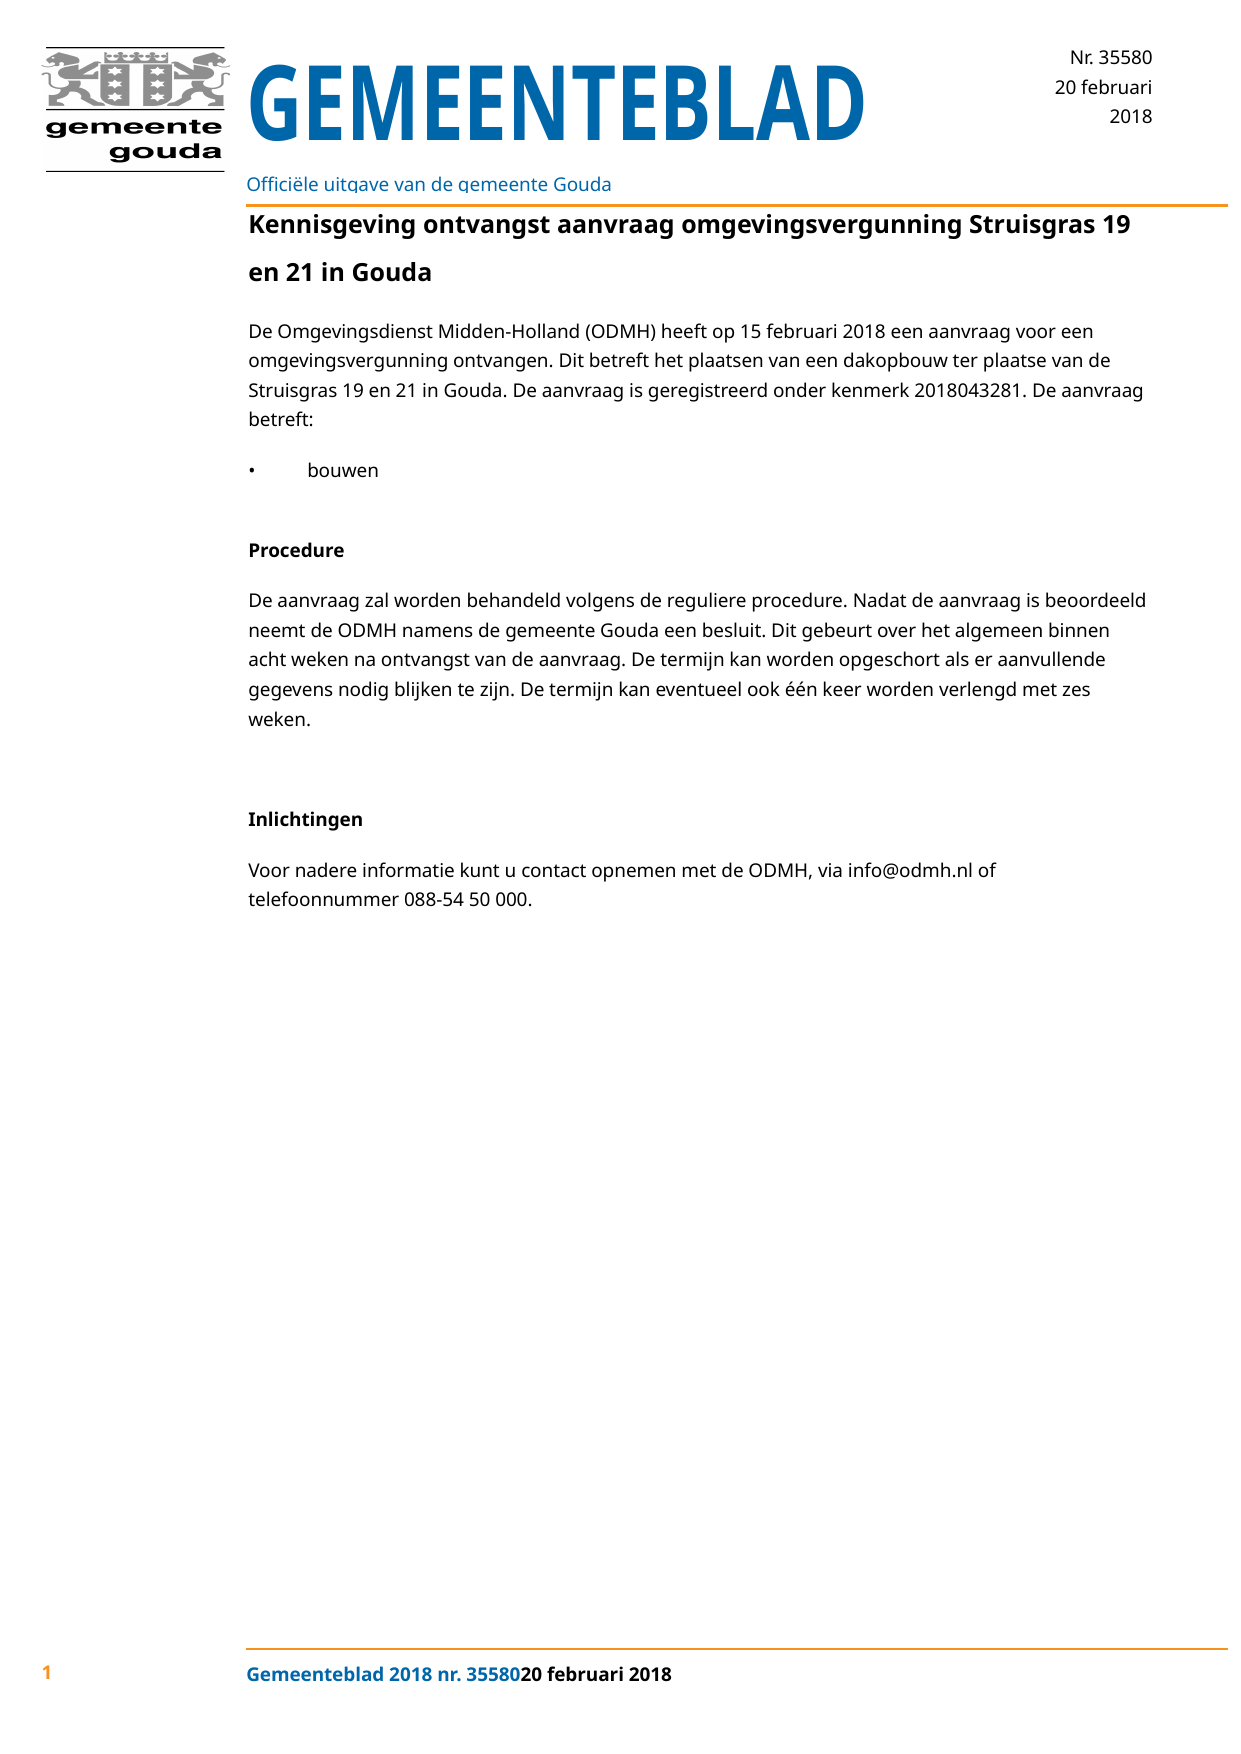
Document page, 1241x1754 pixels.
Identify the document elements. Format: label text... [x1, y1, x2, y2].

text Procedure [248, 537, 1152, 563]
text De Omgevingsdienst Midden-Holland (ODMH) heeft op 15 februari 2018 een aanvraag voor een omgevingsvergunning ontvangen. Dit betreft het plaatsen van een dakopbouw ter plaatse van de Struisgras 19 en 21 in Gouda. De aanvraag is geregistreerd onder kenmerk 2018043281. De aanvraag betreft: [248, 318, 1152, 432]
text Kennisgeving ontvangst aanvraag omgevingsvergunning Struisgras 19 en 21 in Gouda [248, 207, 1152, 288]
text Voor nadere informatie kunt u contact opnemen met de ODMH, via info@odmh.nl of telefoonnummer 088-54 50 000. [248, 857, 1152, 912]
text Inlichtingen [248, 807, 1152, 832]
picture [41, 47, 231, 172]
text De aanvraag zal worden behandeld volgens de reguliere procedure. Nadat de aanvraag is beoordeeld neemt de ODMH namens de gemeente Gouda een besluit. Dit gebeurt over het algemeen binnen acht weken na ontvangst van de aanvraag. De termijn kan worden opgeschort als er aanvullende gegevens nodig blijken te zijn. De termijn kan eventueel ook één keer worden verlengd met zes weken. [248, 587, 1152, 732]
list bouwen [248, 457, 1152, 483]
